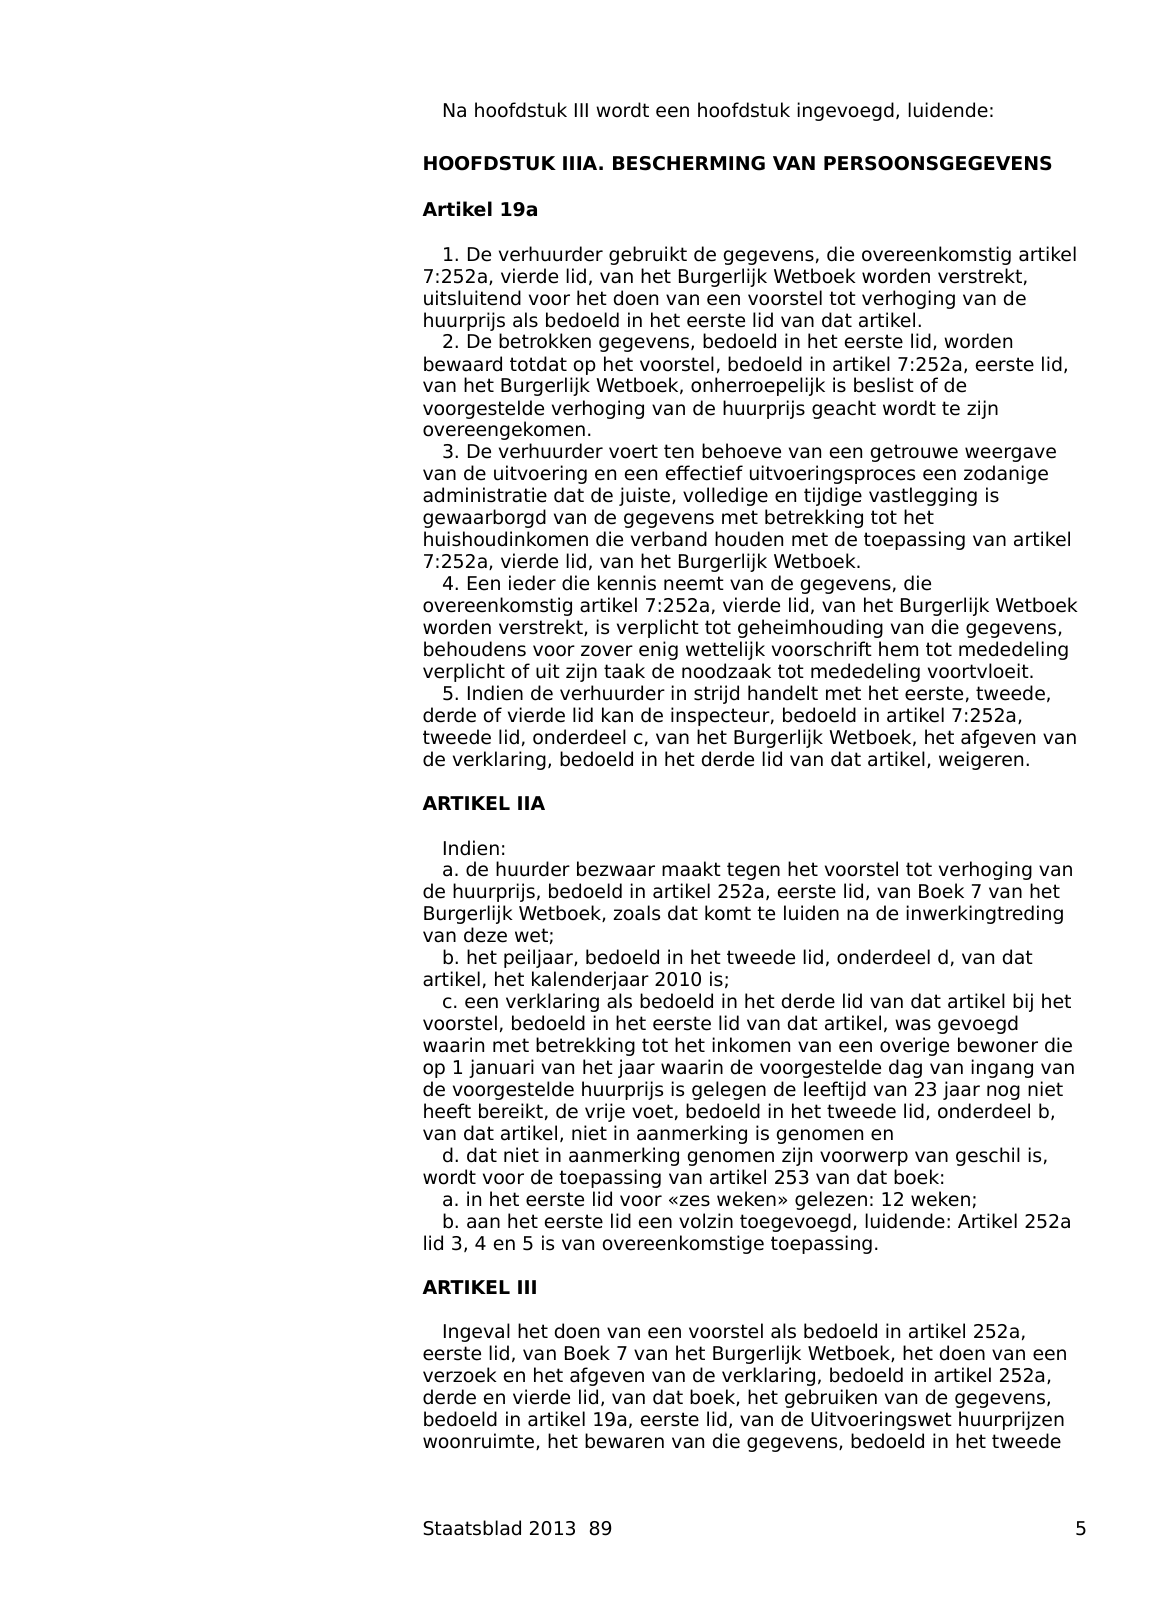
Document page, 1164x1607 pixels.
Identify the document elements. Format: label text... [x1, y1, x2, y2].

text Na hoofdstuk III wordt een hoofdstuk ingevoegd, luidende: [422, 100, 1087, 122]
text 2. De betrokken gegevens, bedoeld in het eerste lid, worden bewaard totdat op het voorstel, bedoeld in artikel 7:252a, eerste lid, van het Burgerlijk Wetboek, onherroepelijk is beslist of de voorgestelde verhoging van de huurprijs geacht wordt te zijn overeengekomen. [422, 331, 1087, 441]
subtitle ARTIKEL IIA [422, 793, 1087, 815]
text b. aan het eerste lid een volzin toegevoegd, luidende: Artikel 252a lid 3, 4 en 5 is van overeenkomstige toepassing. [422, 1211, 1087, 1255]
text 1. De verhuurder gebruikt de gegevens, die overeenkomstig artikel 7:252a, vierde lid, van het Burgerlijk Wetboek worden verstrekt, uitsluitend voor het doen van een voorstel tot verhoging van de huurprijs als bedoeld in het eerste lid van dat artikel. [422, 243, 1087, 331]
subtitle ARTIKEL III [422, 1277, 1087, 1299]
text Ingeval het doen van een voorstel als bedoeld in artikel 252a, eerste lid, van Boek 7 van het Burgerlijk Wetboek, het doen van een verzoek en het afgeven van de verklaring, bedoeld in artikel 252a, derde en vierde lid, van dat boek, het gebruiken van de gegevens, bedoeld in artikel 19a, eerste lid, van de Uitvoeringswet huurprijzen woonruimte, het bewaren van die gegevens, bedoeld in het tweede [422, 1321, 1087, 1453]
text 3. De verhuurder voert ten behoeve van een getrouwe weergave van de uitvoering en een effectief uitvoeringsproces een zodanige administratie dat de juiste, volledige en tijdige vastlegging is gewaarborgd van de gegevens met betrekking tot het huishoudinkomen die verband houden met de toepassing van artikel 7:252a, vierde lid, van het Burgerlijk Wetboek. [422, 441, 1087, 573]
text a. in het eerste lid voor «zes weken» gelezen: 12 weken; [422, 1189, 1087, 1211]
subtitle Artikel 19a [422, 199, 1087, 221]
text b. het peiljaar, bedoeld in het tweede lid, onderdeel d, van dat artikel, het kalenderjaar 2010 is; [422, 947, 1087, 991]
text c. een verklaring als bedoeld in het derde lid van dat artikel bij het voorstel, bedoeld in het eerste lid van dat artikel, was gevoegd waarin met betrekking tot het inkomen van een overige bewoner die op 1 januari van het jaar waarin de voorgestelde dag van ingang van de voorgestelde huurprijs is gelegen de leeftijd van 23 jaar nog niet heeft bereikt, de vrije voet, bedoeld in het tweede lid, onderdeel b, van dat artikel, niet in aanmerking is genomen en [422, 991, 1087, 1145]
subtitle HOOFDSTUK IIIA. BESCHERMING VAN PERSOONSGEGEVENS [422, 152, 1087, 174]
text d. dat niet in aanmerking genomen zijn voorwerp van geschil is, wordt voor de toepassing van artikel 253 van dat boek: [422, 1145, 1087, 1189]
text a. de huurder bezwaar maakt tegen het voorstel tot verhoging van de huurprijs, bedoeld in artikel 252a, eerste lid, van Boek 7 van het Burgerlijk Wetboek, zoals dat komt te luiden na de inwerkingtreding van deze wet; [422, 859, 1087, 947]
text 4. Een ieder die kennis neemt van de gegevens, die overeenkomstig artikel 7:252a, vierde lid, van het Burgerlijk Wetboek worden verstrekt, is verplicht tot geheimhouding van die gegevens, behoudens voor zover enig wettelijk voorschrift hem tot mededeling verplicht of uit zijn taak de noodzaak tot mededeling voortvloeit. [422, 573, 1087, 683]
text Indien: [422, 837, 1087, 859]
text 5. Indien de verhuurder in strijd handelt met het eerste, tweede, derde of vierde lid kan de inspecteur, bedoeld in artikel 7:252a, tweede lid, onderdeel c, van het Burgerlijk Wetboek, het afgeven van de verklaring, bedoeld in het derde lid van dat artikel, weigeren. [422, 683, 1087, 771]
